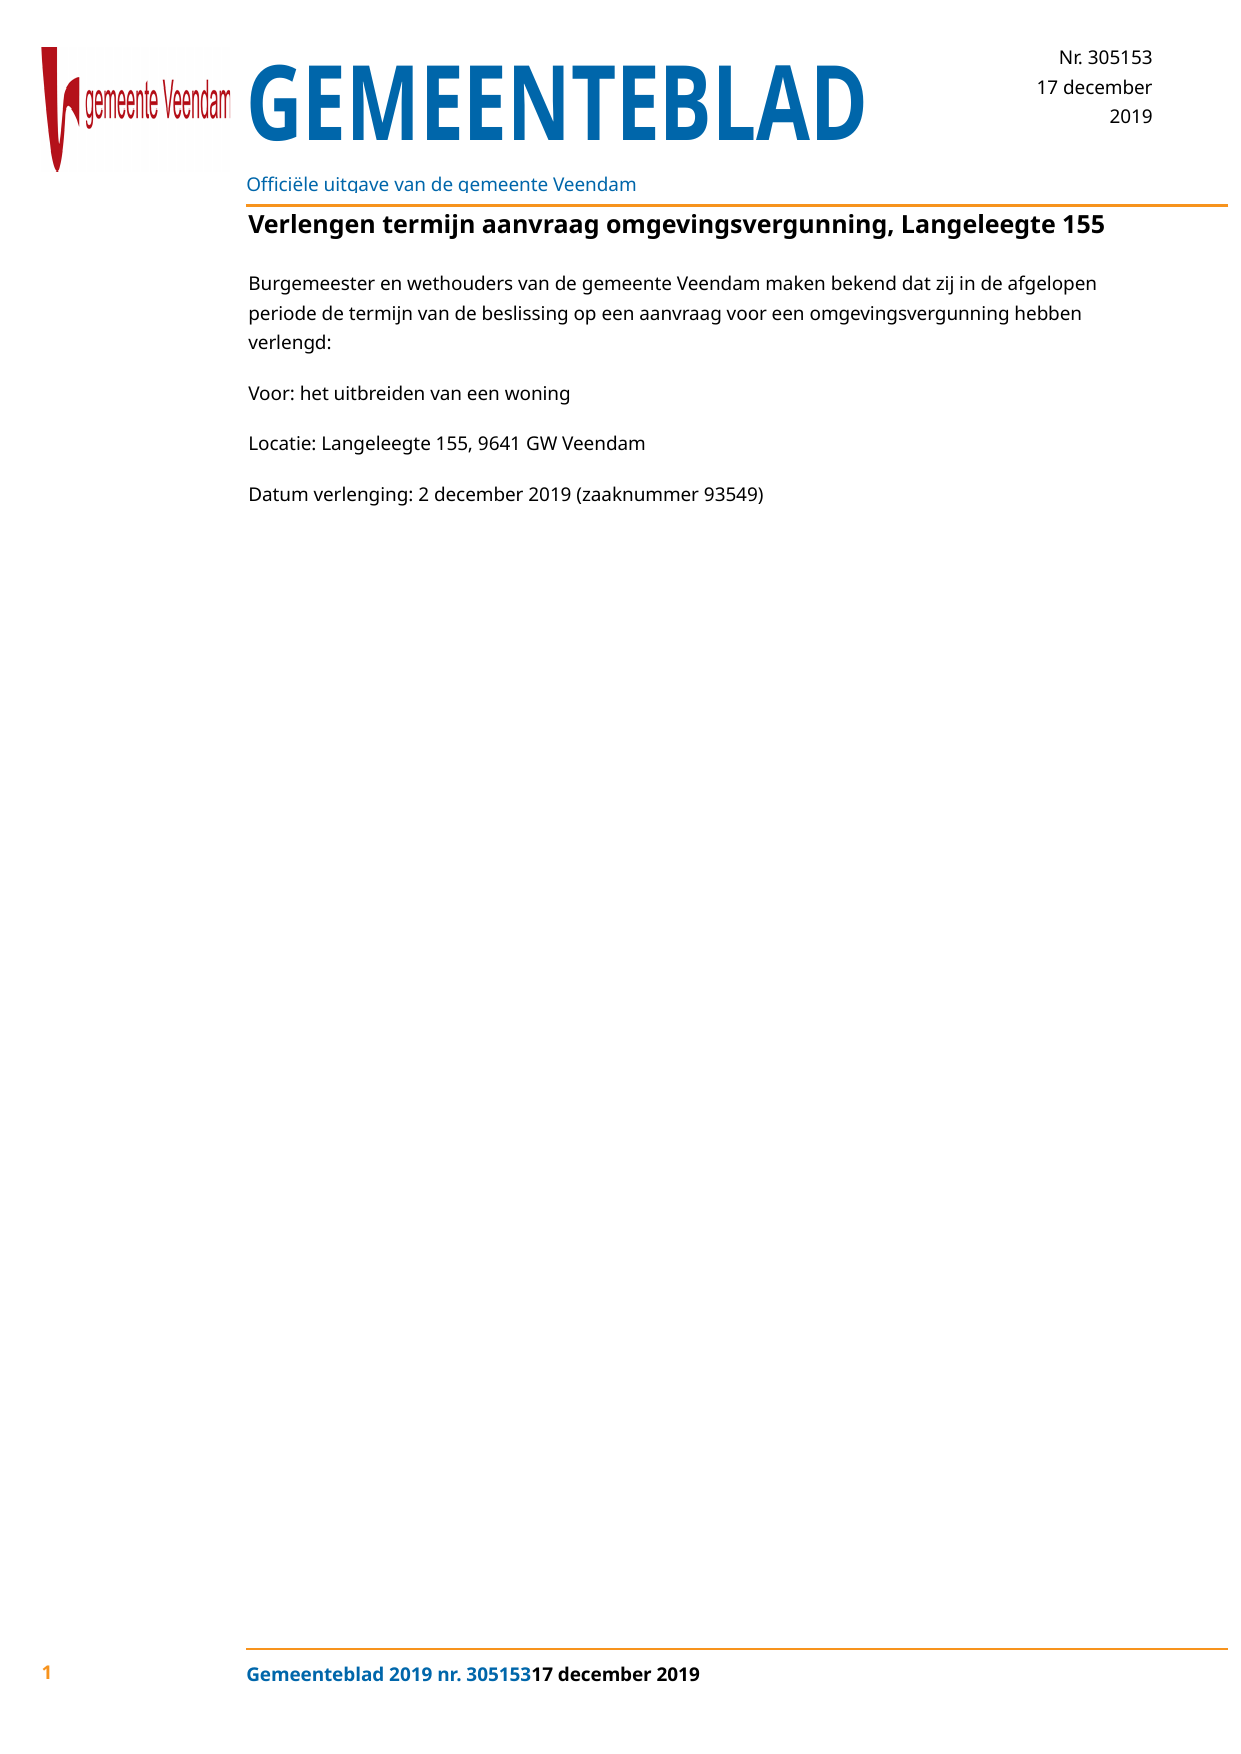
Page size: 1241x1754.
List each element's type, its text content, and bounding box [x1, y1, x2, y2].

text Locatie: Langeleegte 155, 9641 GW Veendam [248, 430, 1152, 456]
text Verlengen termijn aanvraag omgevingsvergunning, Langeleegte 155 [248, 207, 1152, 241]
text Voor: het uitbreiden van een woning [248, 380, 1152, 406]
text Burgemeester en wethouders van de gemeente Veendam maken bekend dat zij in de afgelopen periode de termijn van de beslissing op een aanvraag voor een omgevingsvergunning hebben verlengd: [248, 270, 1152, 355]
picture [41, 47, 231, 172]
text Datum verlenging: 2 december 2019 (zaaknummer 93549) [248, 481, 1152, 506]
